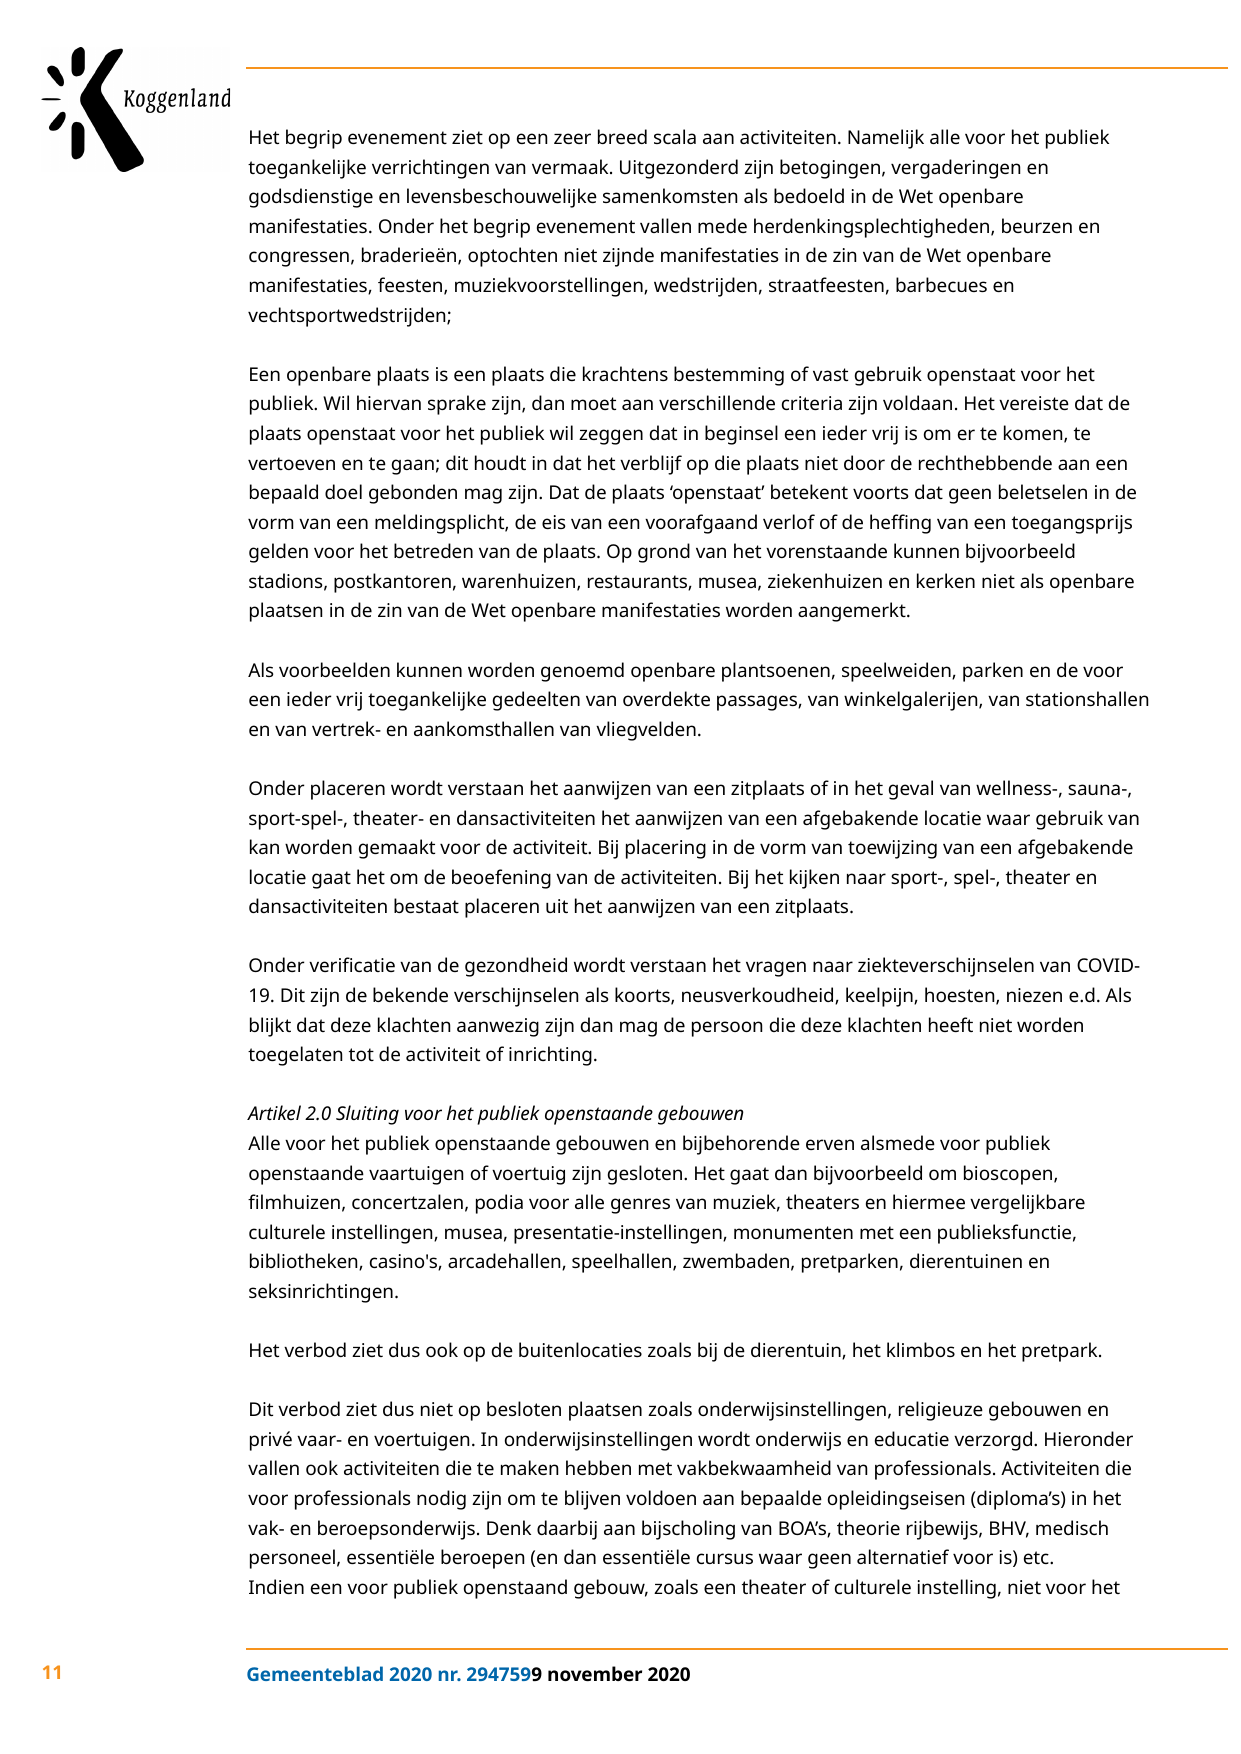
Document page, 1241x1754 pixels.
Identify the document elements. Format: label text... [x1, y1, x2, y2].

text Het begrip evenement ziet op een zeer breed scala aan activiteiten. Namelijk alle voor het publiek toegankelijke verrichtingen van vermaak. Uitgezonderd zijn betogingen, vergaderingen en godsdienstige en levensbeschouwelijke samenkomsten als bedoeld in de Wet openbare manifestaties. Onder het begrip evenement vallen mede herdenkingsplechtigheden, beurzen en congressen, braderieën, optochten niet zijnde manifestaties in de zin van de Wet openbare manifestaties, feesten, muziekvoorstellingen, wedstrijden, straatfeesten, barbecues en vechtsportwedstrijden; [248, 124, 1152, 328]
text Alle voor het publiek openstaande gebouwen en bijbehorende erven alsmede voor publiek openstaande vaartuigen of voertuig zijn gesloten. Het gaat dan bijvoorbeeld om bioscopen, filmhuizen, concertzalen, podia voor alle genres van muziek, theaters en hiermee vergelijkbare culturele instellingen, musea, presentatie-instellingen, monumenten met een publieksfunctie, bibliotheken, casino's, arcadehallen, speelhallen, zwembaden, pretparken, dierentuinen en seksinrichtingen. [248, 1130, 1152, 1304]
picture [41, 47, 231, 172]
text Onder verificatie van de gezondheid wordt verstaan het vragen naar ziekteverschijnselen van COVID-19. Dit zijn de bekende verschijnselen als koorts, neusverkoudheid, keelpijn, hoesten, niezen e.d. Als blijkt dat deze klachten aanwezig zijn dan mag de persoon die deze klachten heeft niet worden toegelaten tot de activiteit of inrichting. [248, 953, 1152, 1067]
text Artikel 2.0 Sluiting voor het publiek openstaande gebouwen [248, 1101, 1152, 1126]
text Als voorbeelden kunnen worden genoemd openbare plantsoenen, speelweiden, parken en de voor een ieder vrij toegankelijke gedeelten van overdekte passages, van winkelgalerijen, van stationshallen en van vertrek- en aankomsthallen van vliegvelden. [248, 657, 1152, 742]
text Een openbare plaats is een plaats die krachtens bestemming of vast gebruik openstaat voor het publiek. Wil hiervan sprake zijn, dan moet aan verschillende criteria zijn voldaan. Het vereiste dat de plaats openstaat voor het publiek wil zeggen dat in beginsel een ieder vrij is om er te komen, te vertoeven en te gaan; dit houdt in dat het verblijf op die plaats niet door de rechthebbende aan een bepaald doel gebonden mag zijn. Dat de plaats ‘openstaat’ betekent voorts dat geen beletselen in de vorm van een meldingsplicht, de eis van een voorafgaand verlof of de heffing van een toegangsprijs gelden voor het betreden van de plaats. Op grond van het vorenstaande kunnen bijvoorbeeld stadions, postkantoren, warenhuizen, restaurants, musea, ziekenhuizen en kerken niet als openbare plaatsen in de zin van de Wet openbare manifestaties worden aangemerkt. [248, 361, 1152, 623]
text Indien een voor publiek openstaand gebouw, zoals een theater of culturele instelling, niet voor het [248, 1574, 1152, 1600]
text Het verbod ziet dus ook op de buitenlocaties zoals bij de dierentuin, het klimbos en het pretpark. [248, 1337, 1152, 1363]
text Onder placeren wordt verstaan het aanwijzen van een zitplaats of in het geval van wellness-, sauna-, sport-spel-, theater- en dansactiviteiten het aanwijzen van een afgebakende locatie waar gebruik van kan worden gemaakt voor de activiteit. Bij placering in de vorm van toewijzing van een afgebakende locatie gaat het om de beoefening van de activiteiten. Bij het kijken naar sport-, spel-, theater en dansactiviteiten bestaat placeren uit het aanwijzen van een zitplaats. [248, 775, 1152, 919]
text Dit verbod ziet dus niet op besloten plaatsen zoals onderwijsinstellingen, religieuze gebouwen en privé vaar- en voertuigen. In onderwijsinstellingen wordt onderwijs en educatie verzorgd. Hieronder vallen ook activiteiten die te maken hebben met vakbekwaamheid van professionals. Activiteiten die voor professionals nodig zijn om te blijven voldoen aan bepaalde opleidingseisen (diploma’s) in het vak- en beroepsonderwijs. Denk daarbij aan bijscholing van BOA’s, theorie rijbewijs, BHV, medisch personeel, essentiële beroepen (en dan essentiële cursus waar geen alternatief voor is) etc. [248, 1396, 1152, 1570]
